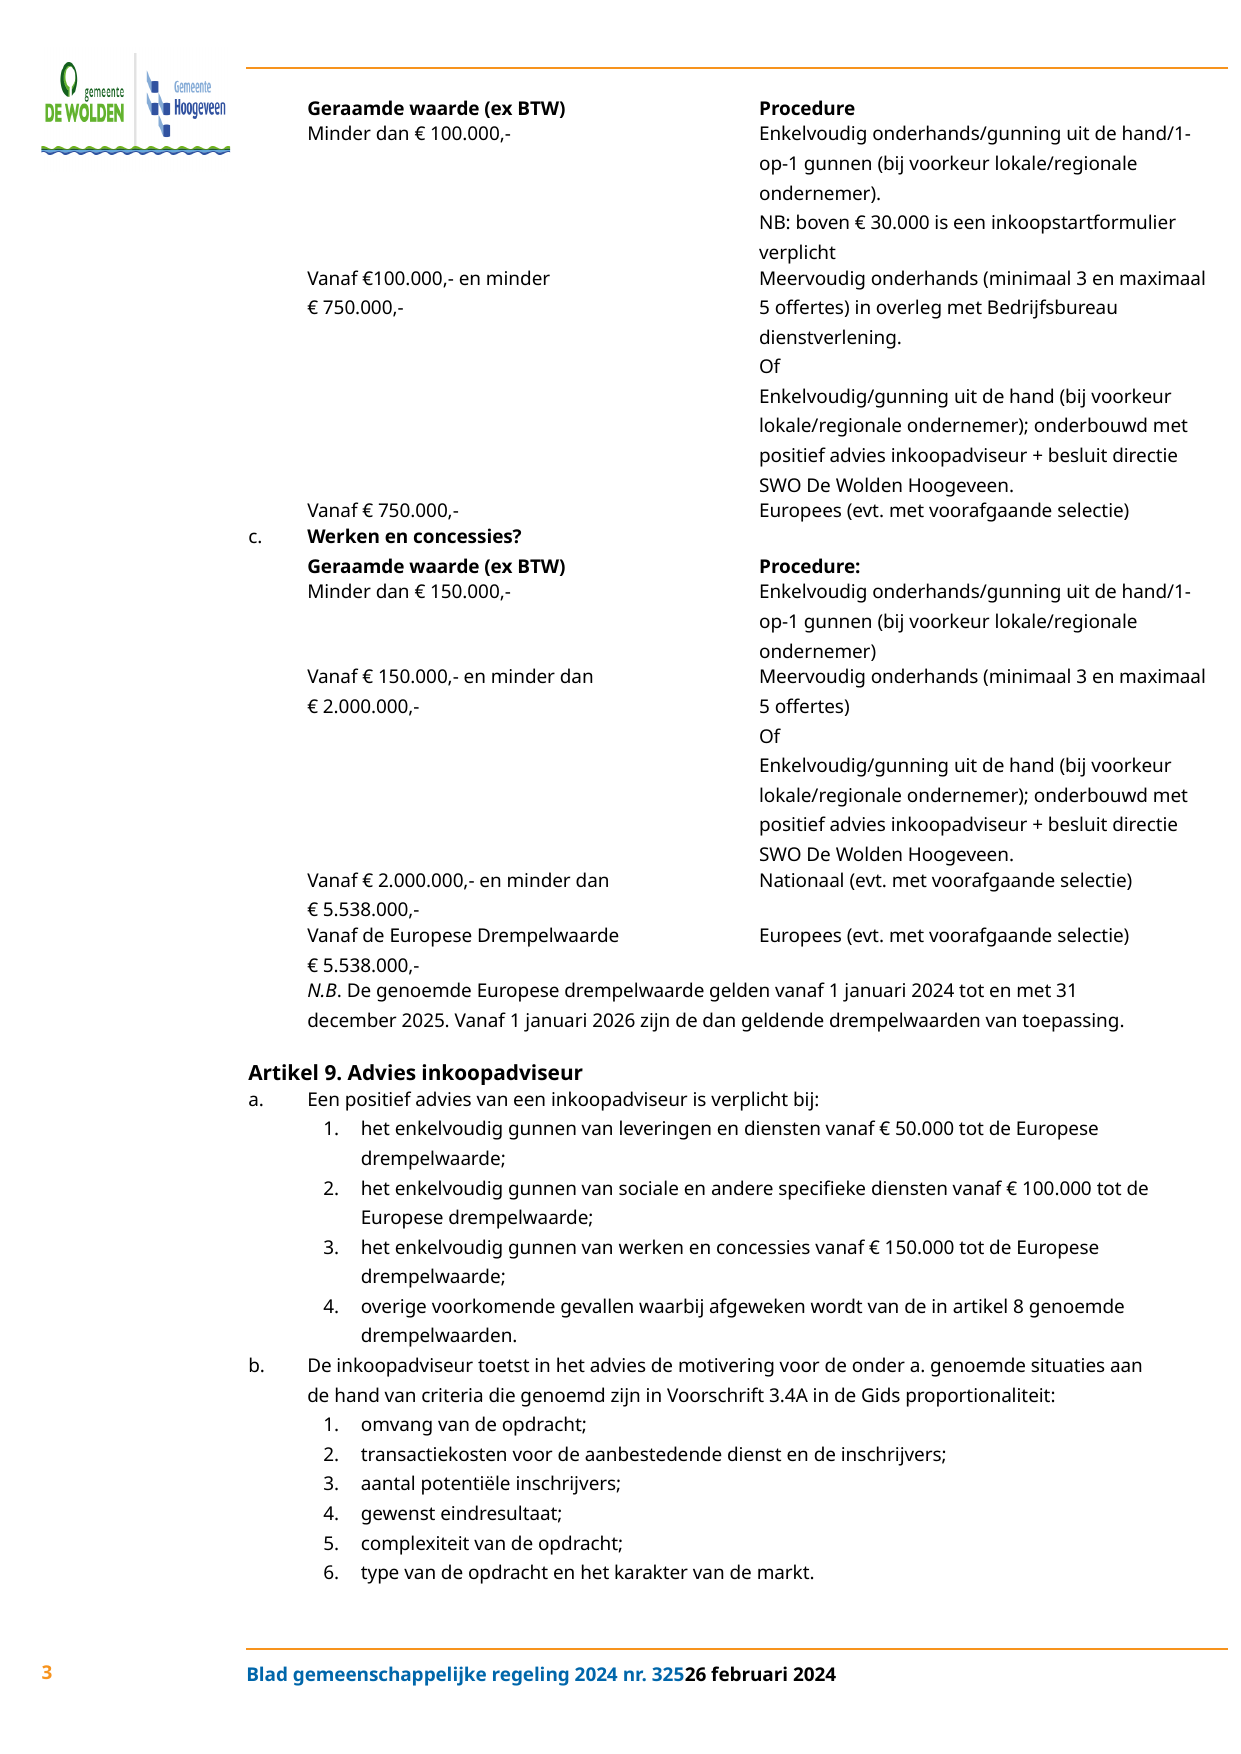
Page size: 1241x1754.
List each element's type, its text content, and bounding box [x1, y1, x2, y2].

list De inkoopadviseur toetst in het advies de motivering voor de onder a. genoemde situaties aan de hand van criteria die genoemd zijn in Voorschrift 3.4A in de Gids proportionaliteit: [248, 1352, 1152, 1408]
table_cell Minder dan € 100.000,- [307, 121, 759, 265]
table_header Procedure [759, 95, 1211, 121]
list complexiteit van de opdracht; [323, 1530, 1152, 1556]
table_cell Enkelvoudig onderhands/gunning uit de hand/1-op-1 gunnen (bij voorkeur lokale/regionale ondernemer). NB: boven € 30.000 is een inkoopstartformulier verplicht [759, 121, 1211, 265]
table_cell Vanaf € 750.000,- [307, 498, 759, 523]
table_cell Europees (evt. met voorafgaande selectie) [759, 922, 1211, 977]
table_cell Vanaf de Europese Drempelwaarde € 5.538.000,- [307, 922, 759, 977]
picture [41, 47, 231, 172]
list omvang van de opdracht; [323, 1411, 1152, 1437]
table_header Procedure: [759, 553, 1211, 579]
table_cell Meervoudig onderhands (minimaal 3 en maximaal 5 offertes) in overleg met Bedrijfsbureau dienstverlening. Of Enkelvoudig/gunning uit de hand (bij voorkeur lokale/regionale ondernemer); onderbouwd met positief advies inkoopadviseur + besluit directie SWO De Wolden Hoogeveen. [759, 265, 1211, 497]
list type van de opdracht en het karakter van de markt. [323, 1559, 1152, 1585]
table_cell Enkelvoudig onderhands/gunning uit de hand/1-op-1 gunnen (bij voorkeur lokale/regionale ondernemer) [759, 579, 1211, 664]
list N.B. De genoemde Europese drempelwaarde gelden vanaf 1 januari 2024 tot en met 31 december 2025. Vanaf 1 januari 2026 zijn de dan geldende drempelwaarden van toepassing. [248, 978, 1152, 1033]
table_header Geraamde waarde (ex BTW) [307, 553, 759, 579]
list transactiekosten voor de aanbestedende dienst en de inschrijvers; [323, 1441, 1152, 1467]
table_cell Meervoudig onderhands (minimaal 3 en maximaal 5 offertes) Of Enkelvoudig/gunning uit de hand (bij voorkeur lokale/regionale ondernemer); onderbouwd met positief advies inkoopadviseur + besluit directie SWO De Wolden Hoogeveen. [759, 664, 1211, 867]
list overige voorkomende gevallen waarbij afgeweken wordt van de in artikel 8 genoemde drempelwaarden. [323, 1293, 1152, 1348]
list het enkelvoudig gunnen van leveringen en diensten vanaf € 50.000 tot de Europese drempelwaarde; [323, 1116, 1152, 1171]
list gewenst eindresultaat; [323, 1500, 1152, 1526]
text Artikel 9. Advies inkoopadviseur [248, 1058, 1152, 1086]
list aantal potentiële inschrijvers; [323, 1471, 1152, 1496]
table_cell Vanaf €100.000,- en minder € 750.000,- [307, 265, 759, 497]
table_cell Europees (evt. met voorafgaande selectie) [759, 498, 1211, 523]
table_cell Vanaf € 150.000,- en minder dan € 2.000.000,- [307, 664, 759, 867]
list Werken en concessies? [248, 523, 1152, 549]
table_cell Minder dan € 150.000,- [307, 579, 759, 664]
list het enkelvoudig gunnen van sociale en andere specifieke diensten vanaf € 100.000 tot de Europese drempelwaarde; [323, 1175, 1152, 1230]
table_header Geraamde waarde (ex BTW) [307, 95, 759, 121]
list Een positief advies van een inkoopadviseur is verplicht bij: [248, 1086, 1152, 1112]
list het enkelvoudig gunnen van werken en concessies vanaf € 150.000 tot de Europese drempelwaarde; [323, 1234, 1152, 1289]
table_cell Nationaal (evt. met voorafgaande selectie) [759, 867, 1211, 922]
table_cell Vanaf € 2.000.000,- en minder dan € 5.538.000,- [307, 867, 759, 922]
